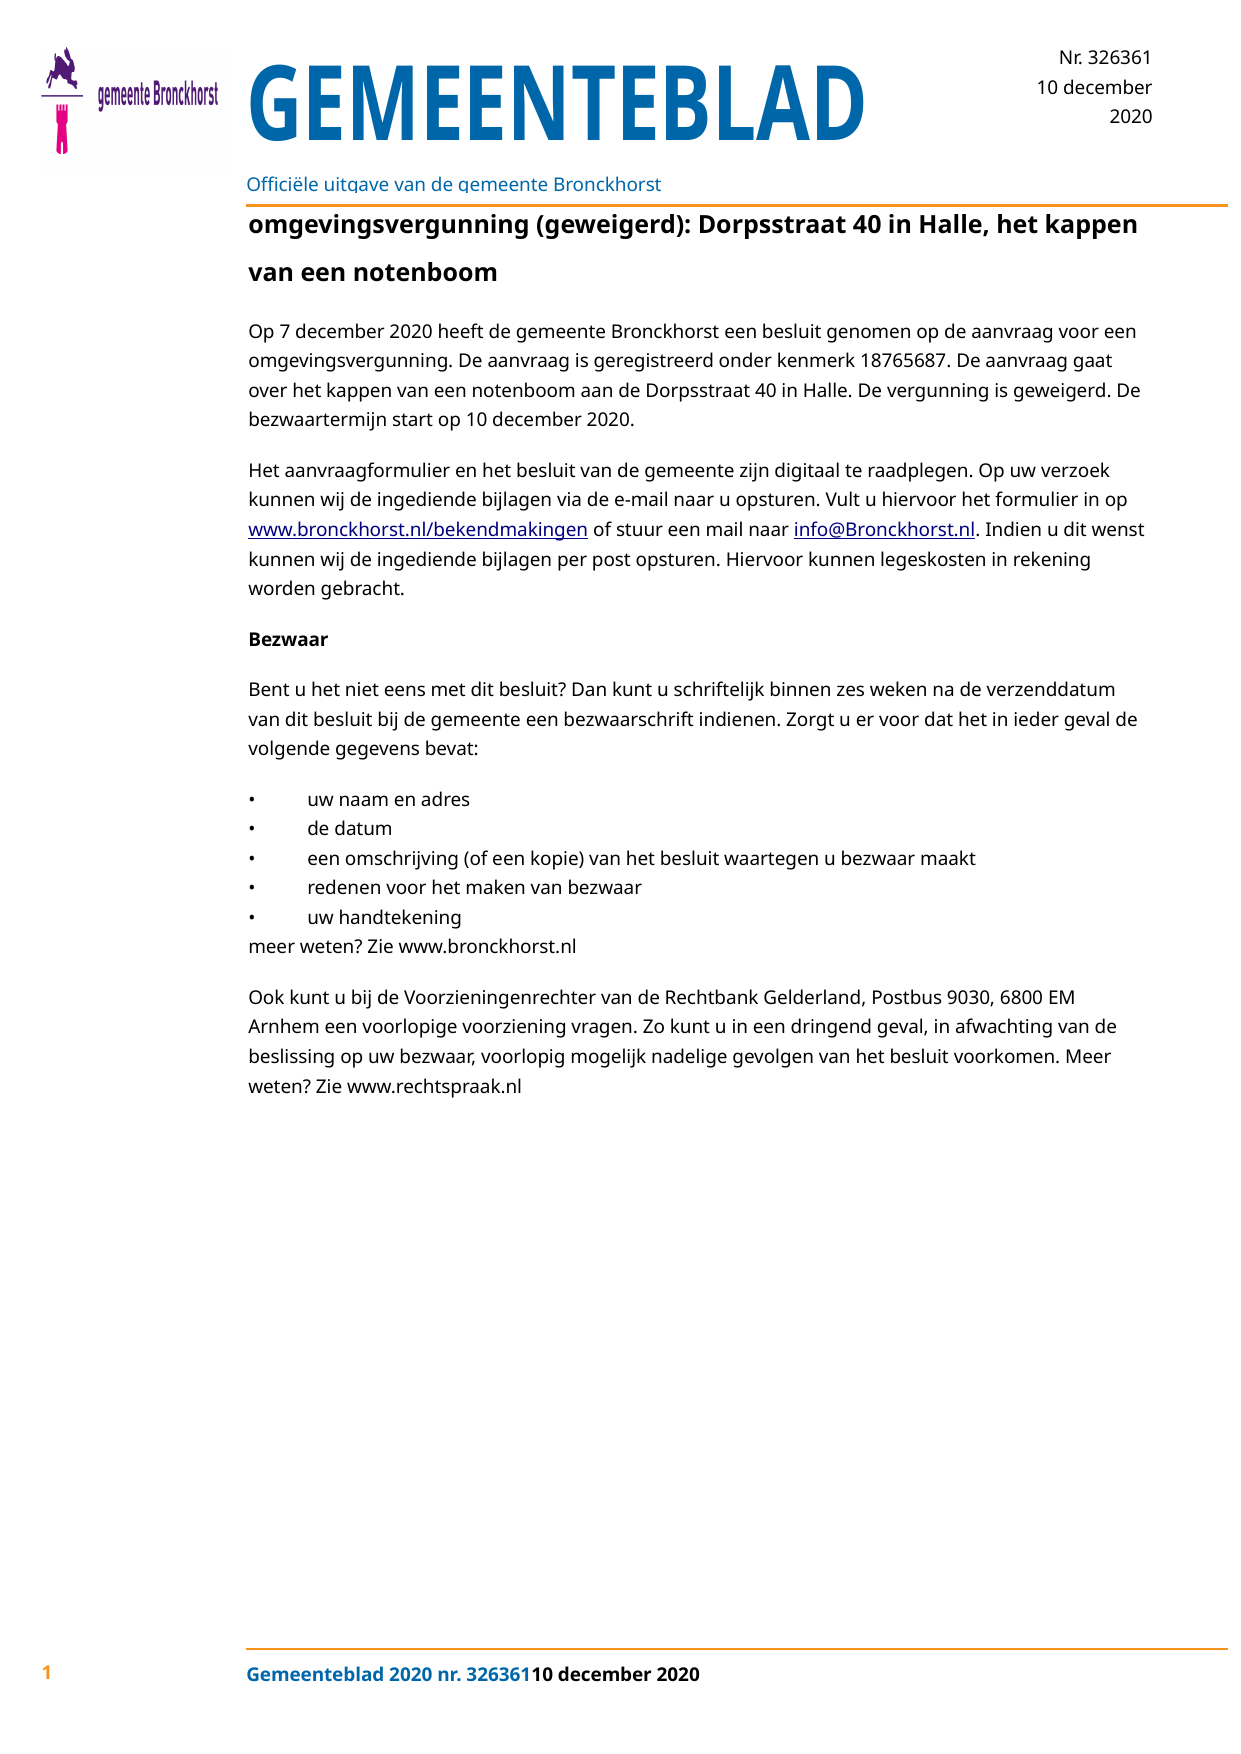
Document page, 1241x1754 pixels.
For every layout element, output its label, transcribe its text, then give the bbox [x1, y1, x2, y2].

text Ook kunt u bij de Voorzieningenrechter van de Rechtbank Gelderland, Postbus 9030, 6800 EM Arnhem een voorlopige voorziening vragen. Zo kunt u in een dringend geval, in afwachting van de beslissing op uw bezwaar, voorlopig mogelijk nadelige gevolgen van het besluit voorkomen. Meer weten? Zie www.rechtspraak.nl [248, 984, 1152, 1099]
text omgevingsvergunning (geweigerd): Dorpsstraat 40 in Halle, het kappen van een notenboom [248, 207, 1152, 288]
text Bent u het niet eens met dit besluit? Dan kunt u schriftelijk binnen zes weken na de verzenddatum van dit besluit bij de gemeente een bezwaarschrift indienen. Zorgt u er voor dat het in ieder geval de volgende gegevens bevat: [248, 676, 1152, 761]
text Het aanvraagformulier en het besluit van de gemeente zijn digitaal te raadplegen. Op uw verzoek kunnen wij de ingediende bijlagen via de e-mail naar u opsturen. Vult u hiervoor het formulier in op www.bronckhorst.nl/bekendmakingen of stuur een mail naar info@Bronckhorst.nl. Indien u dit wenst kunnen wij de ingediende bijlagen per post opsturen. Hiervoor kunnen legeskosten in rekening worden gebracht. [248, 457, 1152, 601]
list uw handtekening [248, 904, 1152, 930]
list uw naam en adres [248, 786, 1152, 812]
text meer weten? Zie www.bronckhorst.nl [248, 934, 1152, 959]
list redenen voor het maken van bezwaar [248, 874, 1152, 900]
picture [41, 47, 231, 172]
list de datum [248, 815, 1152, 841]
text Bezwaar [248, 626, 1152, 652]
text Op 7 december 2020 heeft de gemeente Bronckhorst een besluit genomen op de aanvraag voor een omgevingsvergunning. De aanvraag is geregistreerd onder kenmerk 18765687. De aanvraag gaat over het kappen van een notenboom aan de Dorpsstraat 40 in Halle. De vergunning is geweigerd. De bezwaartermijn start op 10 december 2020. [248, 318, 1152, 432]
list een omschrijving (of een kopie) van het besluit waartegen u bezwaar maakt [248, 845, 1152, 871]
